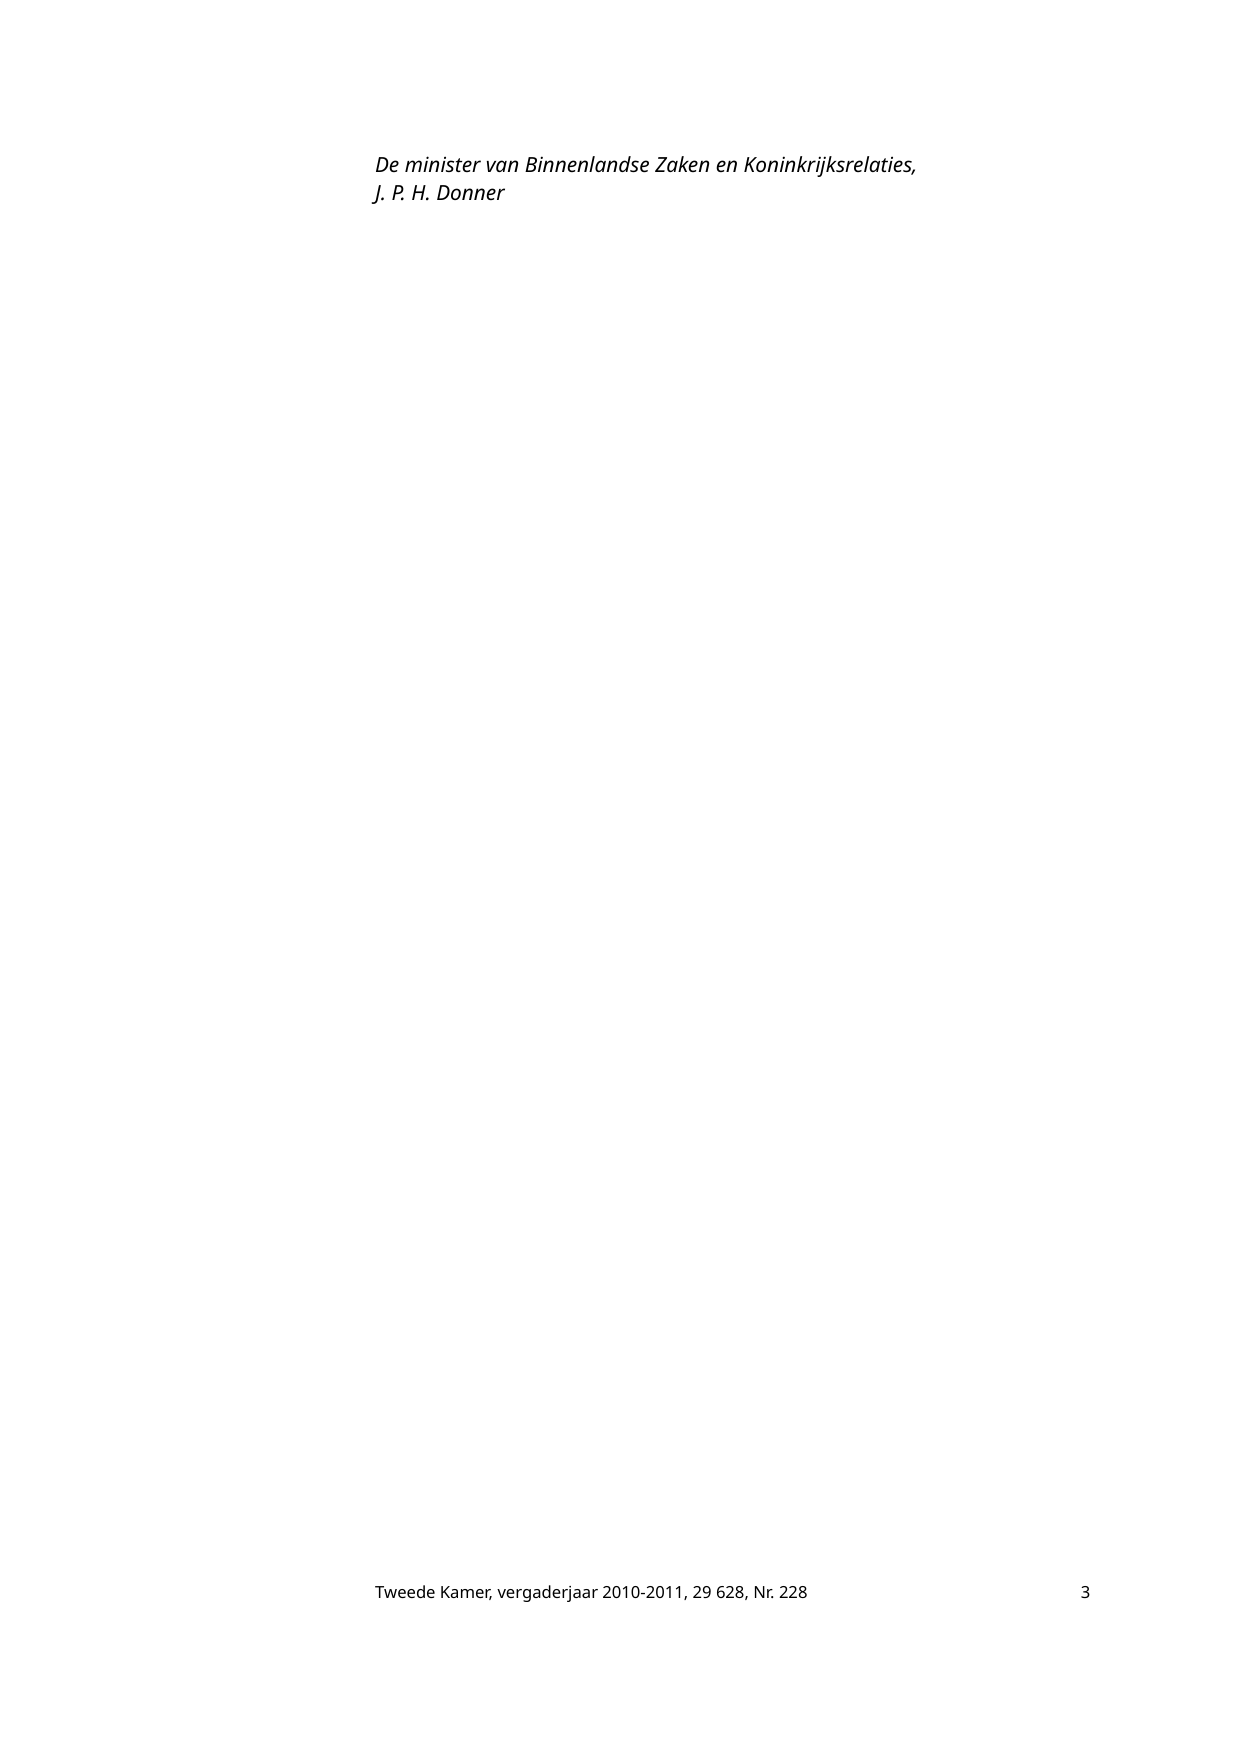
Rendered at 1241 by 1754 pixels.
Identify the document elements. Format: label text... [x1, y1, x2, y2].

text De minister van Binnenlandse Zaken en Koninkrijksrelaties, [375, 150, 1090, 178]
text J. P. H. Donner [375, 178, 1090, 207]
